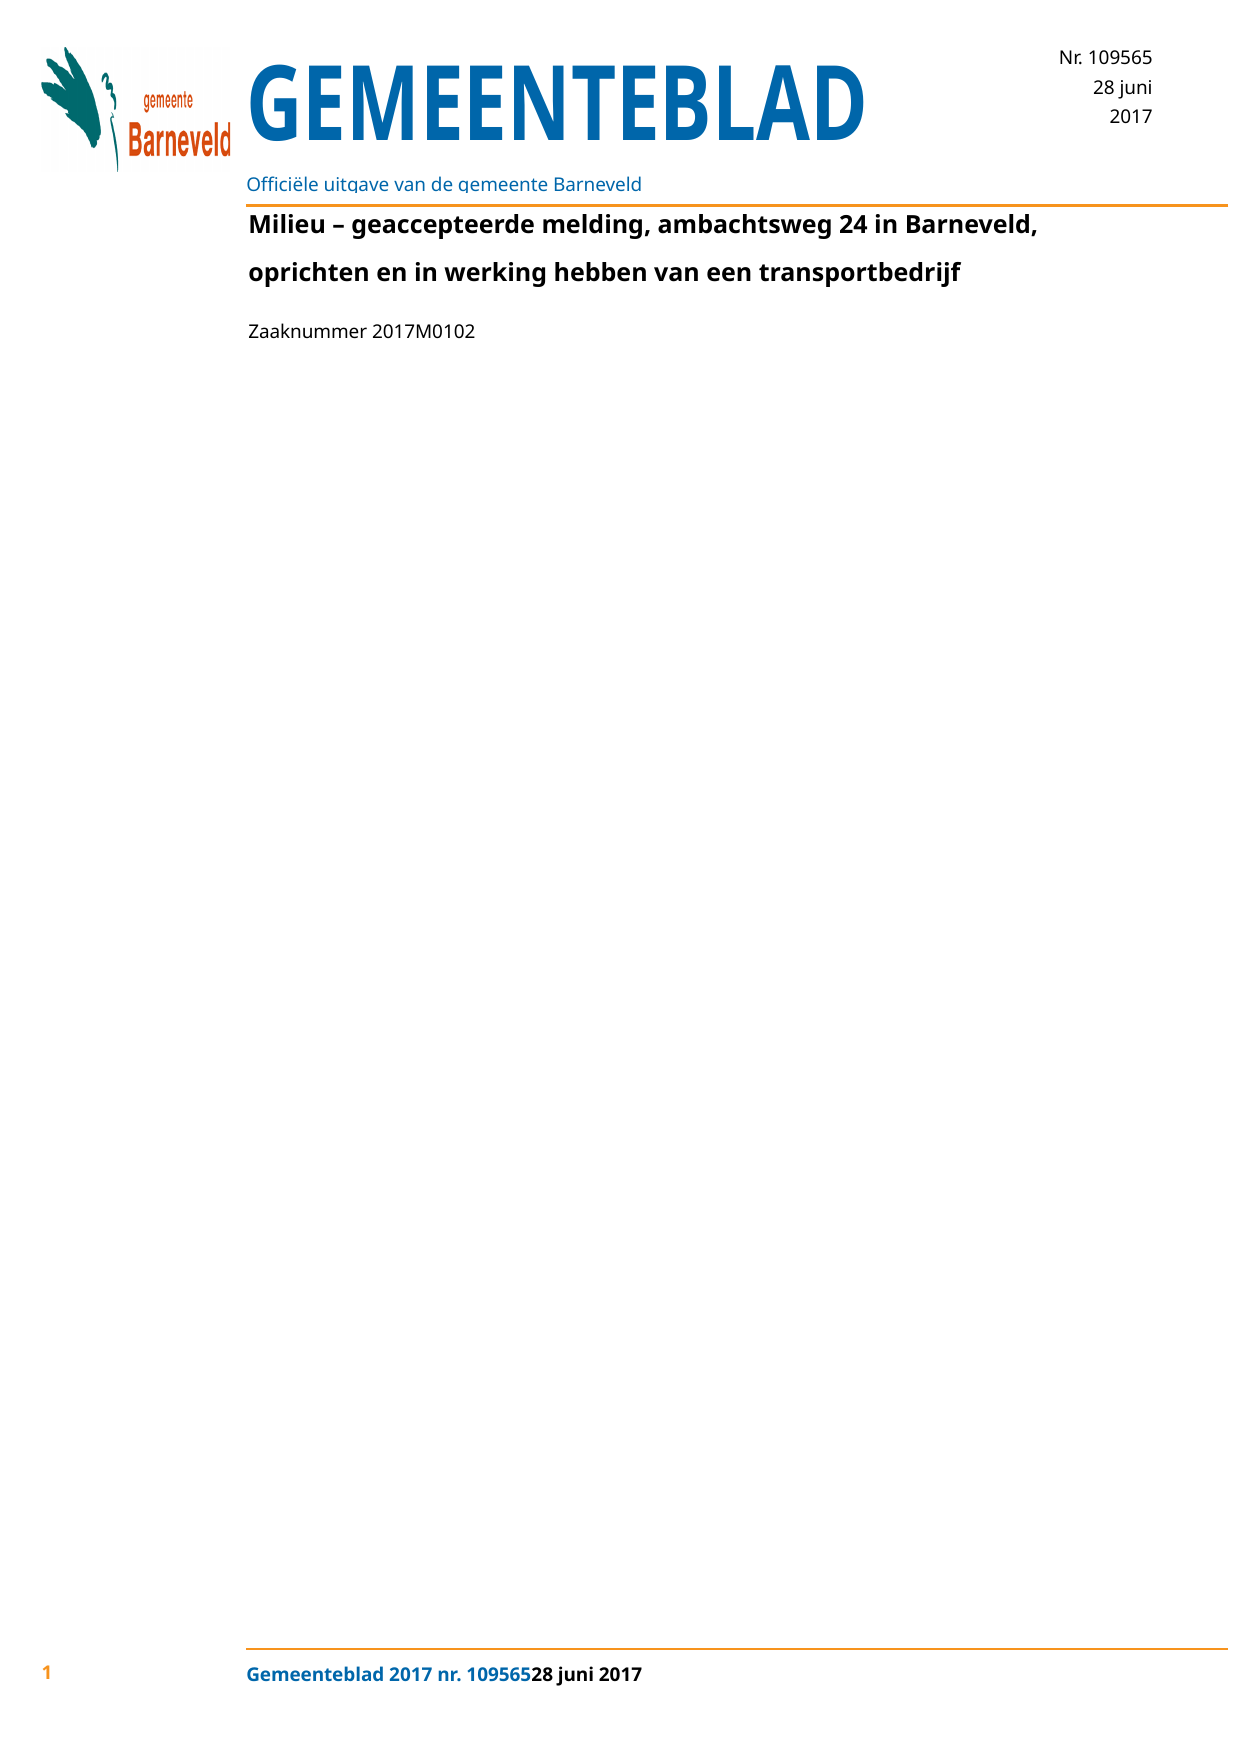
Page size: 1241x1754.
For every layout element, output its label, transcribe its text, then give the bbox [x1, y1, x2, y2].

picture [41, 47, 231, 172]
text Zaaknummer 2017M0102 [248, 318, 1152, 344]
text Milieu – geaccepteerde melding, ambachtsweg 24 in Barneveld, oprichten en in werking hebben van een transportbedrijf [248, 207, 1152, 288]
